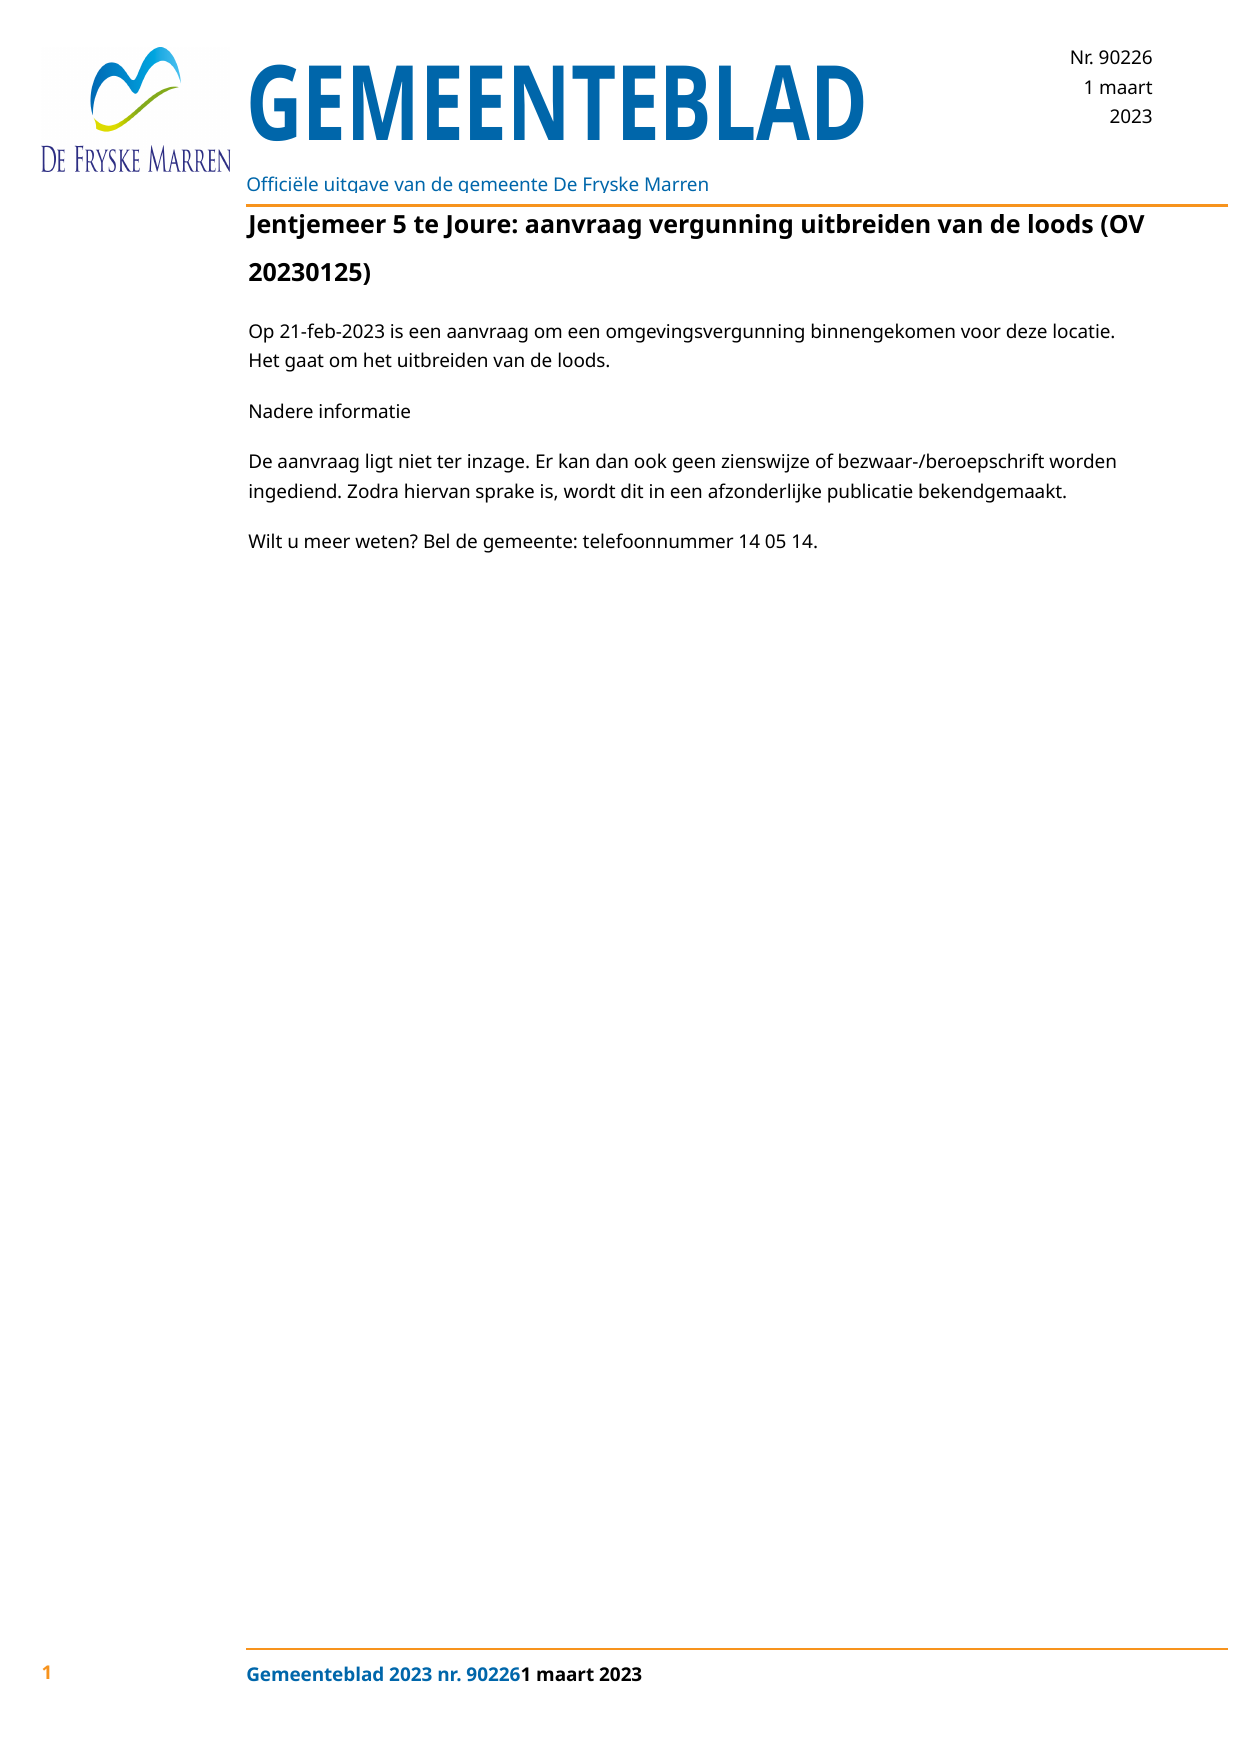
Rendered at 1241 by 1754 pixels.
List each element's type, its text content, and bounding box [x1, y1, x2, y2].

text Op 21-feb-2023 is een aanvraag om een omgevingsvergunning binnengekomen voor deze locatie. Het gaat om het uitbreiden van de loods. [248, 318, 1152, 373]
text Jentjemeer 5 te Joure: aanvraag vergunning uitbreiden van de loods (OV 20230125) [248, 207, 1152, 288]
picture [41, 47, 231, 172]
text Wilt u meer weten? Bel de gemeente: telefoonnummer 14 05 14. [248, 528, 1152, 554]
text Nadere informatie [248, 398, 1152, 424]
text De aanvraag ligt niet ter inzage. Er kan dan ook geen zienswijze of bezwaar-/beroepschrift worden ingediend. Zodra hiervan sprake is, wordt dit in een afzonderlijke publicatie bekendgemaakt. [248, 448, 1152, 504]
